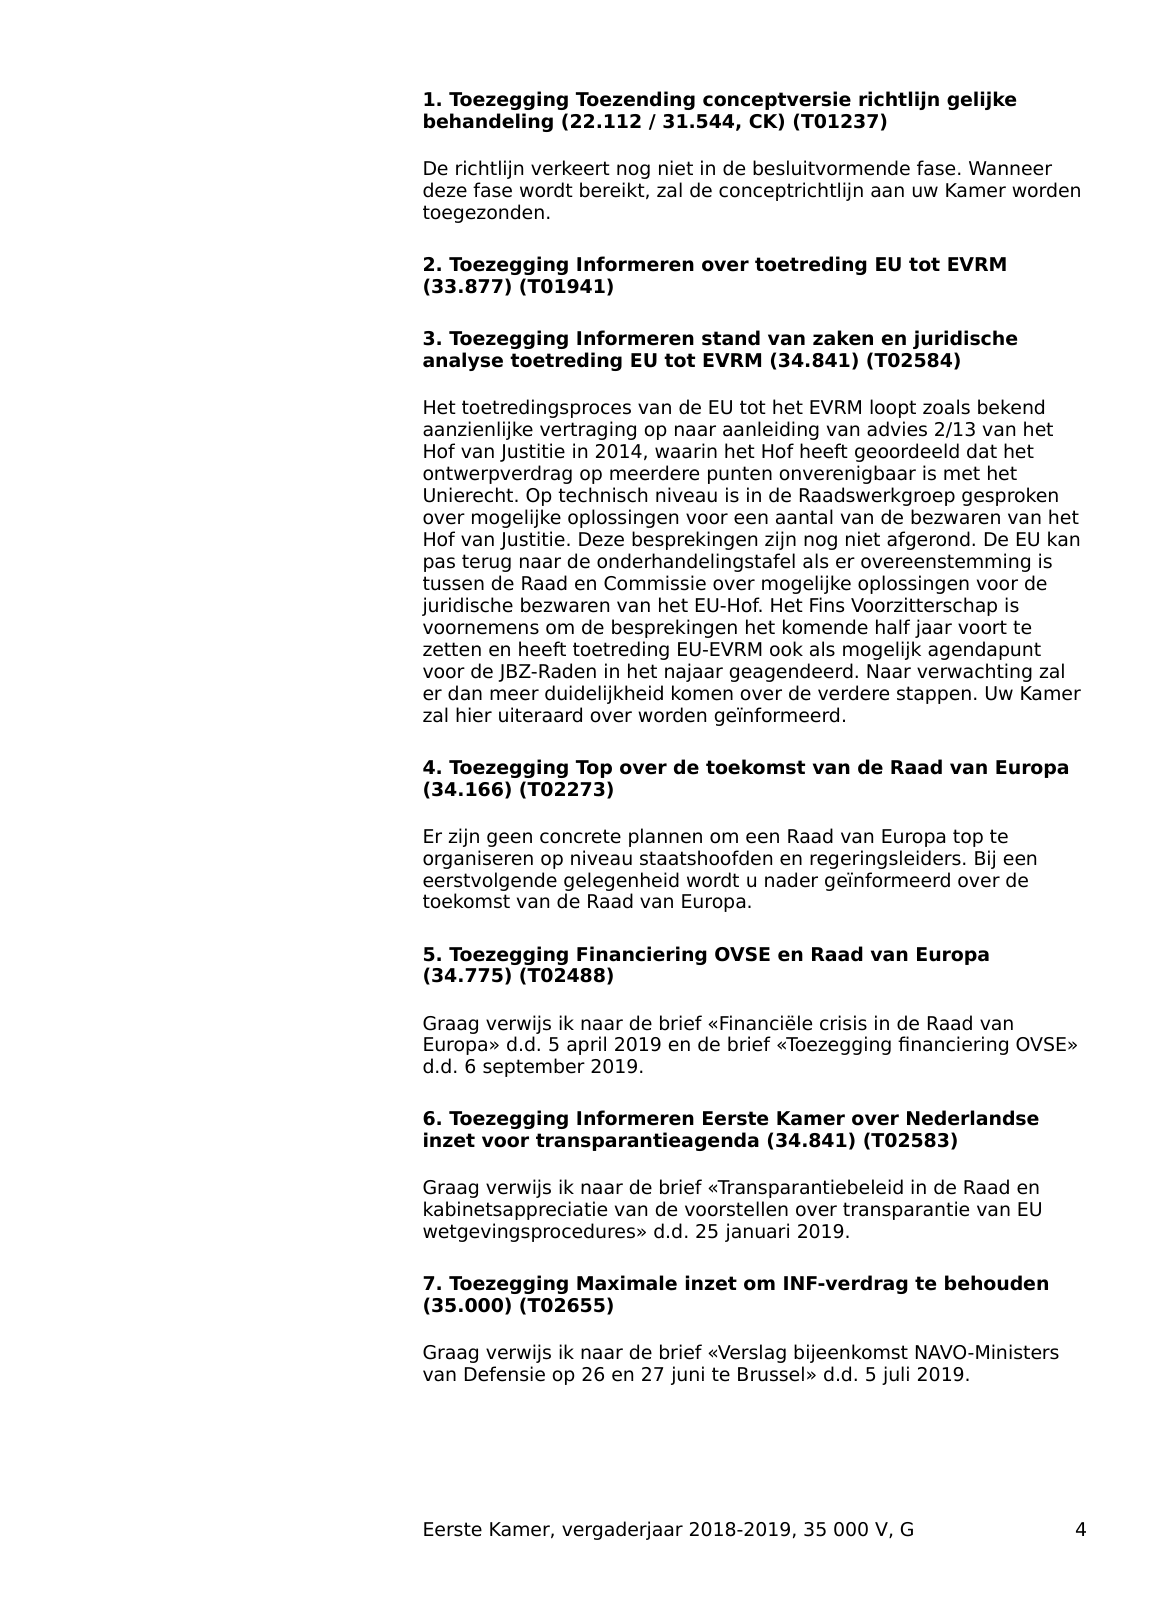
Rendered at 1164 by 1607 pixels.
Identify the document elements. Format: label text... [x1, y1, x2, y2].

subtitle 3. Toezegging Informeren stand van zaken en juridische analyse toetreding EU tot EVRM (34.841) (T02584) [422, 328, 1087, 372]
subtitle 7. Toezegging Maximale inzet om INF-verdrag te behouden (35.000) (T02655) [422, 1273, 1087, 1317]
text Graag verwijs ik naar de brief «Financiële crisis in de Raad van Europa» d.d. 5 april 2019 en de brief «Toezegging financiering OVSE» d.d. 6 september 2019. [422, 1012, 1087, 1078]
text Graag verwijs ik naar de brief «Transparantiebeleid in de Raad en kabinetsappreciatie van de voorstellen over transparantie van EU wetgevingsprocedures» d.d. 25 januari 2019. [422, 1177, 1087, 1243]
subtitle 1. Toezegging Toezending conceptversie richtlijn gelijke behandeling (22.112 / 31.544, CK) (T01237) [422, 89, 1087, 133]
subtitle 6. Toezegging Informeren Eerste Kamer over Nederlandse inzet voor transparantieagenda (34.841) (T02583) [422, 1108, 1087, 1152]
text Er zijn geen concrete plannen om een Raad van Europa top te organiseren op niveau staatshoofden en regeringsleiders. Bij een eerstvolgende gelegenheid wordt u nader geïnformeerd over de toekomst van de Raad van Europa. [422, 826, 1087, 913]
subtitle 2. Toezegging Informeren over toetreding EU tot EVRM (33.877) (T01941) [422, 254, 1087, 298]
subtitle 4. Toezegging Top over de toekomst van de Raad van Europa (34.166) (T02273) [422, 757, 1087, 801]
subtitle 5. Toezegging Financiering OVSE en Raad van Europa (34.775) (T02488) [422, 943, 1087, 987]
text De richtlijn verkeert nog niet in de besluitvormende fase. Wanneer deze fase wordt bereikt, zal de conceptrichtlijn aan uw Kamer worden toegezonden. [422, 158, 1087, 224]
text Het toetredingsproces van de EU tot het EVRM loopt zoals bekend aanzienlijke vertraging op naar aanleiding van advies 2/13 van het Hof van Justitie in 2014, waarin het Hof heeft geoordeeld dat het ontwerpverdrag op meerdere punten onverenigbaar is met het Unierecht. Op technisch niveau is in de Raadswerkgroep gesproken over mogelijke oplossingen voor een aantal van de bezwaren van het Hof van Justitie. Deze besprekingen zijn nog niet afgerond. De EU kan pas terug naar de onderhandelingstafel als er overeenstemming is tussen de Raad en Commissie over mogelijke oplossingen voor de juridische bezwaren van het EU-Hof. Het Fins Voorzitterschap is voornemens om de besprekingen het komende half jaar voort te zetten en heeft toetreding EU-EVRM ook als mogelijk agendapunt voor de JBZ-Raden in het najaar geagendeerd. Naar verwachting zal er dan meer duidelijkheid komen over de verdere stappen. Uw Kamer zal hier uiteraard over worden geïnformeerd. [422, 397, 1087, 727]
text Graag verwijs ik naar de brief «Verslag bijeenkomst NAVO-Ministers van Defensie op 26 en 27 juni te Brussel» d.d. 5 juli 2019. [422, 1342, 1087, 1386]
